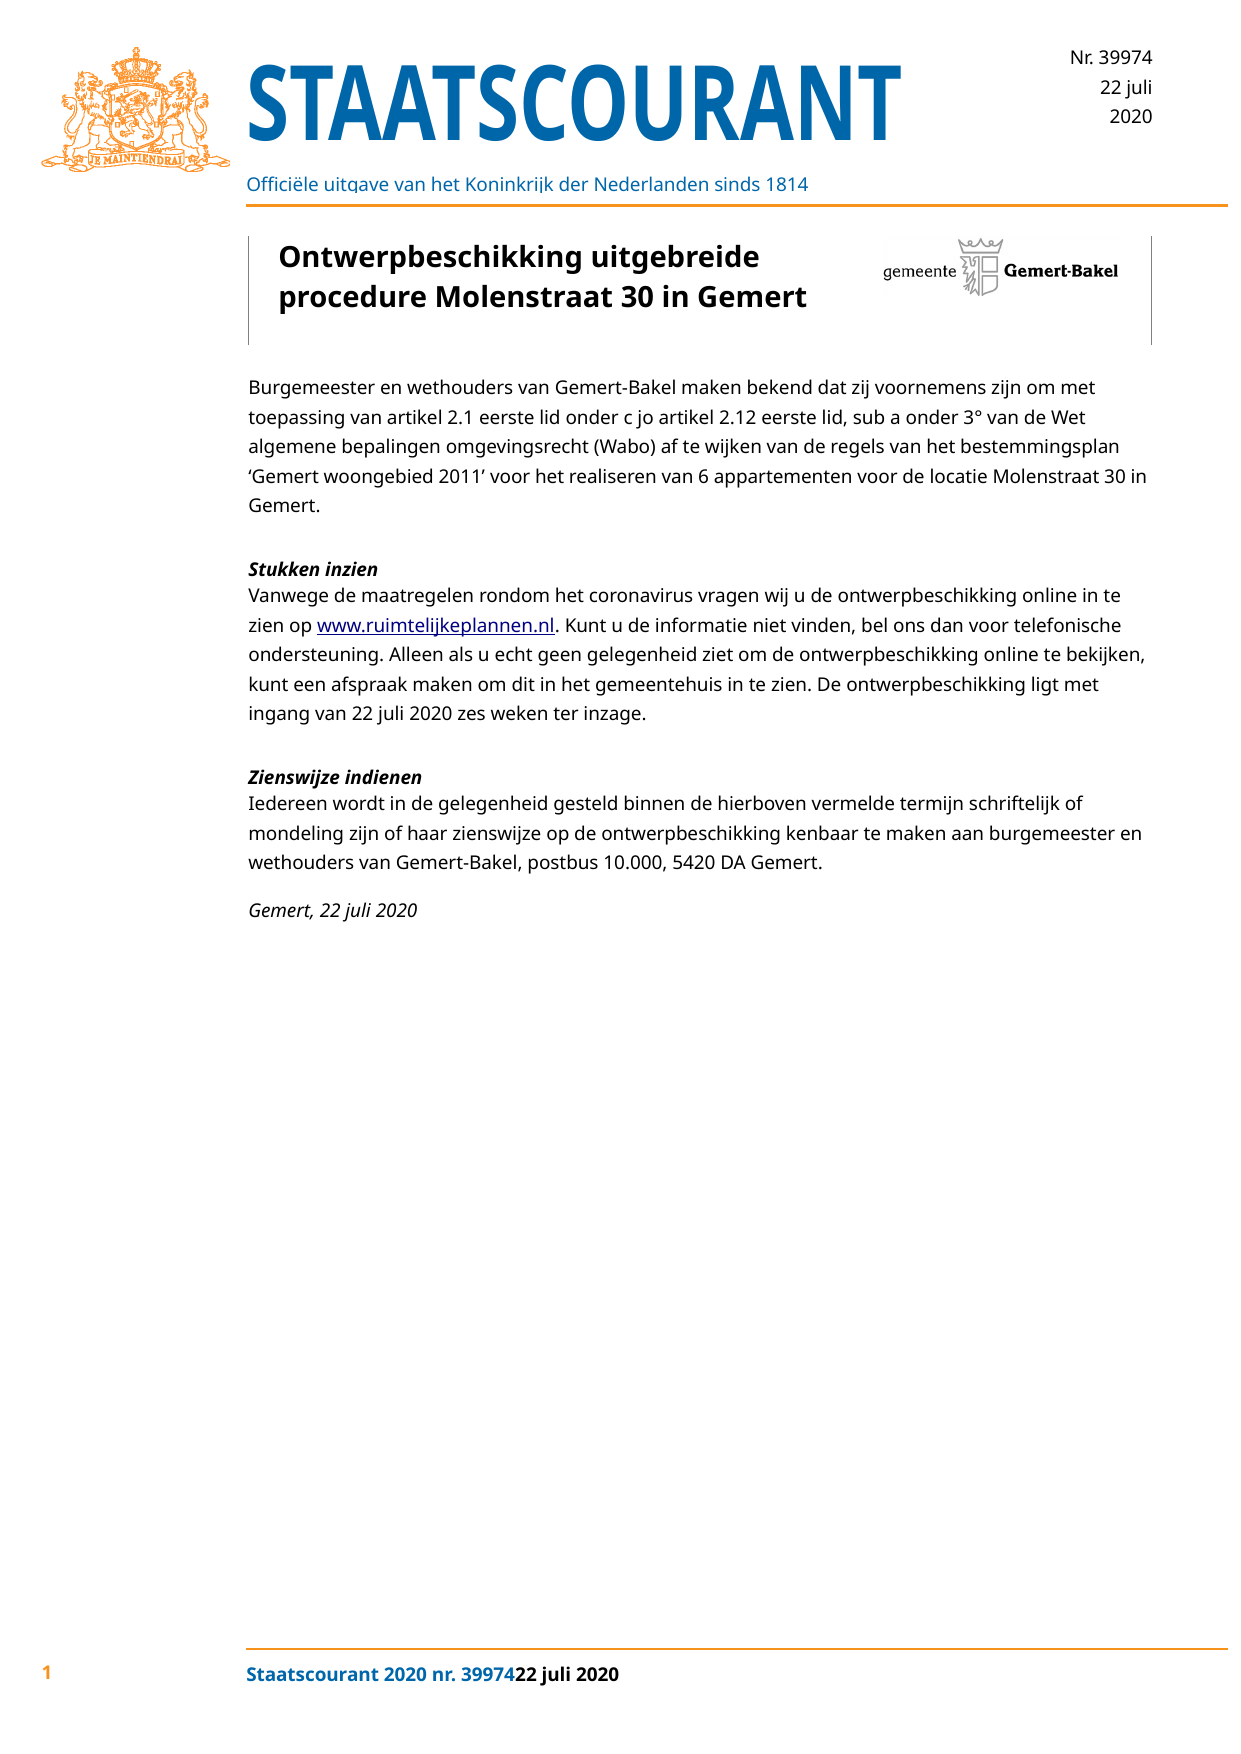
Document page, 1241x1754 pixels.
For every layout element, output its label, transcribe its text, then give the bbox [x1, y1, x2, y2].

text Stukken inzien [248, 557, 1152, 582]
picture [41, 47, 231, 172]
text Vanwege de maatregelen rondom het coronavirus vragen wij u de ontwerpbeschikking online in te zien op www.ruimtelijkeplannen.nl. Kunt u de informatie niet vinden, bel ons dan voor telefonische ondersteuning. Alleen als u echt geen gelegenheid ziet om de ontwerpbeschikking online te bekijken, kunt een afspraak maken om dit in het gemeentehuis in te zien. De ontwerpbeschikking ligt met ingang van 22 juli 2020 zes weken ter inzage. [248, 582, 1152, 726]
table_header [850, 236, 1151, 345]
text Zienswijze indienen [248, 764, 1152, 790]
text Gemert, 22 juli 2020 [248, 897, 1152, 923]
text Burgemeester en wethouders van Gemert-Bakel maken bekend dat zij voornemens zijn om met toepassing van artikel 2.1 eerste lid onder c jo artikel 2.12 eerste lid, sub a onder 3° van de Wet algemene bepalingen omgevingsrecht (Wabo) af te wijken van de regels van het bestemmingsplan ‘Gemert woongebied 2011’ voor het realiseren van 6 appartementen voor de locatie Molenstraat 30 in Gemert. [248, 374, 1152, 518]
picture [882, 236, 1119, 297]
table_header Ontwerpbeschikking uitgebreide procedure Molenstraat 30 in Gemert [249, 236, 850, 345]
text Iedereen wordt in de gelegenheid gesteld binnen de hierboven vermelde termijn schriftelijk of mondeling zijn of haar zienswijze op de ontwerpbeschikking kenbaar te maken aan burgemeester en wethouders van Gemert-Bakel, postbus 10.000, 5420 DA Gemert. [248, 790, 1152, 875]
